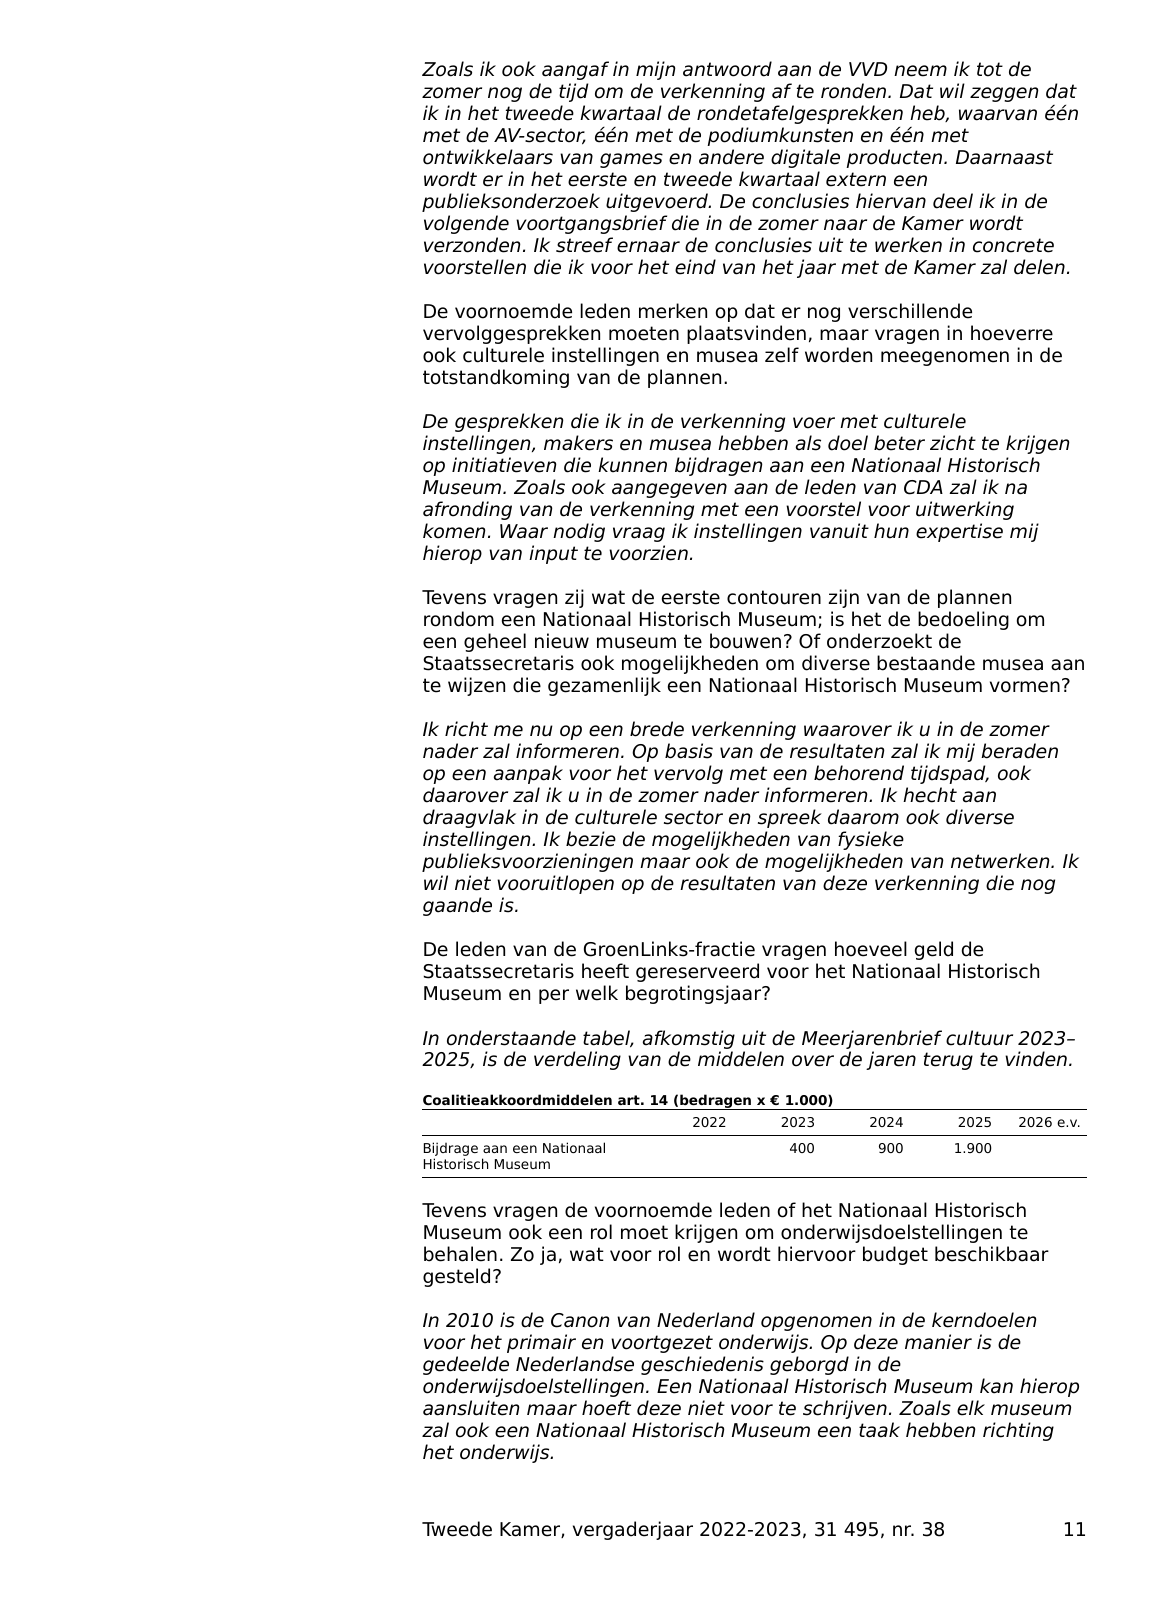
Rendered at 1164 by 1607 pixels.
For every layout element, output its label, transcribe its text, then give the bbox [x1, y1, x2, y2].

table_cell 1.900 [910, 1136, 998, 1177]
table_cell 2023 [732, 1110, 821, 1135]
table_cell [422, 1110, 644, 1135]
table_header Coalitieakkoordmiddelen art. 14 (bedragen x € 1.000) [422, 1093, 1087, 1109]
text De gesprekken die ik in de verkenning voer met culturele instellingen, makers en musea hebben als doel beter zicht te krijgen op initiatieven die kunnen bijdragen aan een Nationaal Historisch Museum. Zoals ook aangegeven aan de leden van CDA zal ik na afronding van de verkenning met een voorstel voor uitwerking komen. Waar nodig vraag ik instellingen vanuit hun expertise mij hierop van input te voorzien. [422, 411, 1087, 565]
table_cell 2022 [644, 1110, 732, 1135]
text De leden van de GroenLinks-fractie vragen hoeveel geld de Staatssecretaris heeft gereserveerd voor het Nationaal Historisch Museum en per welk begrotingsjaar? [422, 939, 1087, 1005]
text In onderstaande tabel, afkomstig uit de Meerjarenbrief cultuur 2023–2025, is de verdeling van de middelen over de jaren terug te vinden. [422, 1027, 1087, 1071]
text De voornoemde leden merken op dat er nog verschillende vervolggesprekken moeten plaatsvinden, maar vragen in hoeverre ook culturele instellingen en musea zelf worden meegenomen in de totstandkoming van de plannen. [422, 301, 1087, 389]
text In 2010 is de Canon van Nederland opgenomen in de kerndoelen voor het primair en voortgezet onderwijs. Op deze manier is de gedeelde Nederlandse geschiedenis geborgd in de onderwijsdoelstellingen. Een Nationaal Historisch Museum kan hierop aansluiten maar hoeft deze niet voor te schrijven. Zoals elk museum zal ook een Nationaal Historisch Museum een taak hebben richting het onderwijs. [422, 1310, 1087, 1464]
text Ik richt me nu op een brede verkenning waarover ik u in de zomer nader zal informeren. Op basis van de resultaten zal ik mij beraden op een aanpak voor het vervolg met een behorend tijdspad, ook daarover zal ik u in de zomer nader informeren. Ik hecht aan draagvlak in de culturele sector en spreek daarom ook diverse instellingen. Ik bezie de mogelijkheden van fysieke publieksvoorzieningen maar ook de mogelijkheden van netwerken. Ik wil niet vooruitlopen op de resultaten van deze verkenning die nog gaande is. [422, 719, 1087, 917]
table_cell 400 [732, 1136, 821, 1177]
table_cell [644, 1136, 732, 1177]
table_cell [998, 1136, 1087, 1177]
table_cell 2026 e.v. [998, 1110, 1087, 1135]
text Tevens vragen de voornoemde leden of het Nationaal Historisch Museum ook een rol moet krijgen om onderwijsdoelstellingen te behalen. Zo ja, wat voor rol en wordt hiervoor budget beschikbaar gesteld? [422, 1200, 1087, 1288]
table_cell 2025 [910, 1110, 998, 1135]
text Zoals ik ook aangaf in mijn antwoord aan de VVD neem ik tot de zomer nog de tijd om de verkenning af te ronden. Dat wil zeggen dat ik in het tweede kwartaal de rondetafelgesprekken heb, waarvan één met de AV-sector, één met de podiumkunsten en één met ontwikkelaars van games en andere digitale producten. Daarnaast wordt er in het eerste en tweede kwartaal extern een publieksonderzoek uitgevoerd. De conclusies hiervan deel ik in de volgende voortgangsbrief die in de zomer naar de Kamer wordt verzonden. Ik streef ernaar de conclusies uit te werken in concrete voorstellen die ik voor het eind van het jaar met de Kamer zal delen. [422, 59, 1087, 279]
text Tevens vragen zij wat de eerste contouren zijn van de plannen rondom een Nationaal Historisch Museum; is het de bedoeling om een geheel nieuw museum te bouwen? Of onderzoekt de Staatssecretaris ook mogelijkheden om diverse bestaande musea aan te wijzen die gezamenlijk een Nationaal Historisch Museum vormen? [422, 587, 1087, 697]
table_cell Bijdrage aan een Nationaal Historisch Museum [422, 1136, 644, 1177]
table_cell 2024 [821, 1110, 909, 1135]
table_cell 900 [821, 1136, 909, 1177]
